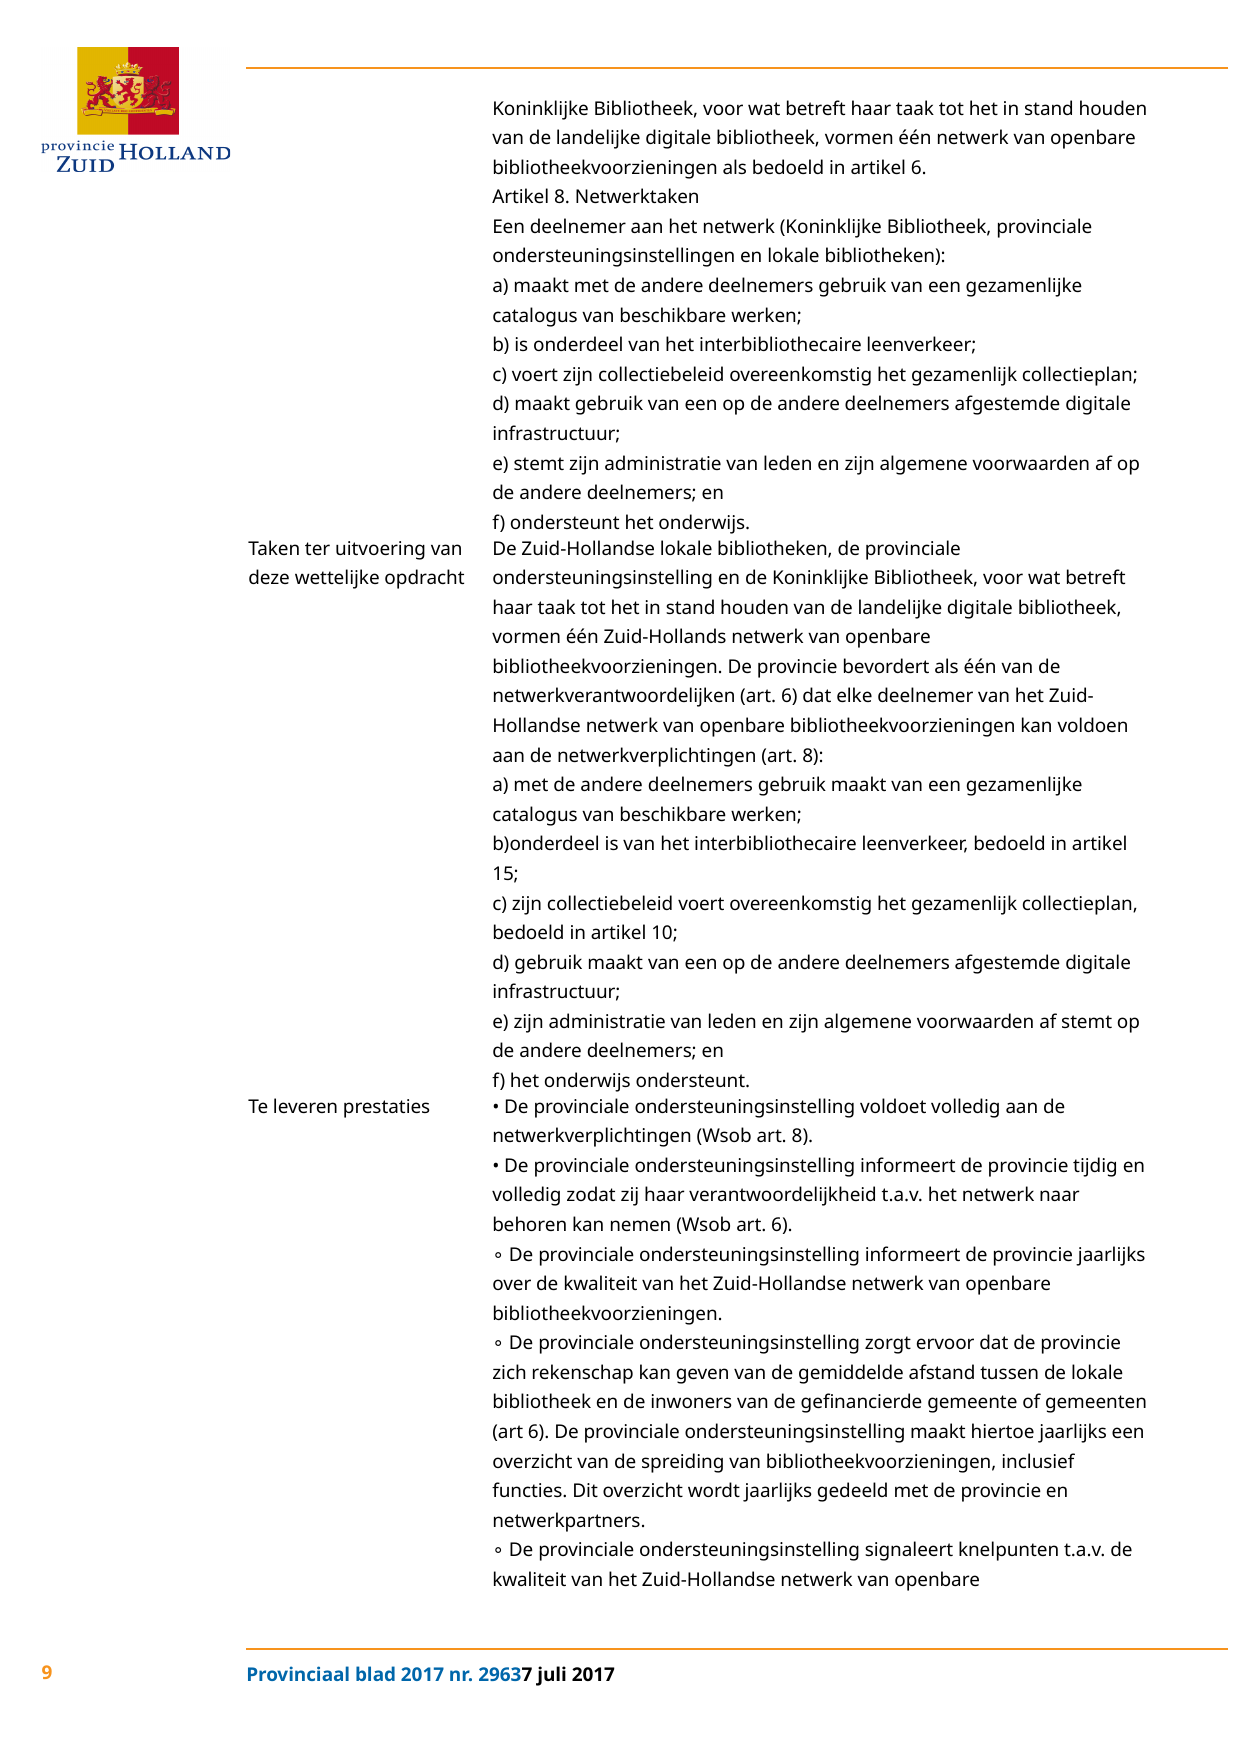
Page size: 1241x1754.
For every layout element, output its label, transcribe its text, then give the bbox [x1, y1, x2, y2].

table_cell De Zuid-Hollandse lokale bibliotheken, de provinciale ondersteuningsinstelling en de Koninklijke Bibliotheek, voor wat betreft haar taak tot het in stand houden van de landelijke digitale bibliotheek, vormen één Zuid-Hollands netwerk van openbare bibliotheekvoorzieningen. De provincie bevordert als één van de netwerkverantwoordelijken (art. 6) dat elke deelnemer van het Zuid-Hollandse netwerk van openbare bibliotheekvoorzieningen kan voldoen aan de netwerkverplichtingen (art. 8): a) met de andere deelnemers gebruik maakt van een gezamenlijke catalogus van beschikbare werken; b)onderdeel is van het interbibliothecaire leenverkeer, bedoeld in artikel 15; c) zijn collectiebeleid voert overeenkomstig het gezamenlijk collectieplan, bedoeld in artikel 10; d) gebruik maakt van een op de andere deelnemers afgestemde digitale infrastructuur; e) zijn administratie van leden en zijn algemene voorwaarden af stemt op de andere deelnemers; en f) het onderwijs ondersteunt. [492, 535, 1152, 1093]
table_header Koninklijke Bibliotheek, voor wat betreft haar taak tot het in stand houden van de landelijke digitale bibliotheek, vormen één netwerk van openbare bibliotheekvoorzieningen als bedoeld in artikel 6. Artikel 8. Netwerktaken Een deelnemer aan het netwerk (Koninklijke Bibliotheek, provinciale ondersteuningsinstellingen en lokale bibliotheken): a) maakt met de andere deelnemers gebruik van een gezamenlijke catalogus van beschikbare werken; b) is onderdeel van het interbibliothecaire leenverkeer; c) voert zijn collectiebeleid overeenkomstig het gezamenlijk collectieplan; d) maakt gebruik van een op de andere deelnemers afgestemde digitale infrastructuur; e) stemt zijn administratie van leden en zijn algemene voorwaarden af op de andere deelnemers; en f) ondersteunt het onderwijs. [492, 95, 1152, 535]
table_cell Te leveren prestaties [248, 1093, 492, 1592]
table_header [248, 95, 492, 535]
table_cell Taken ter uitvoering van deze wettelijke opdracht [248, 535, 492, 1093]
table_cell • De provinciale ondersteuningsinstelling voldoet volledig aan de netwerkverplichtingen (Wsob art. 8). • De provinciale ondersteuningsinstelling informeert de provincie tijdig en volledig zodat zij haar verantwoordelijkheid t.a.v. het netwerk naar behoren kan nemen (Wsob art. 6). ∘ De provinciale ondersteuningsinstelling informeert de provincie jaarlijks over de kwaliteit van het Zuid-Hollandse netwerk van openbare bibliotheekvoorzieningen. ∘ De provinciale ondersteuningsinstelling zorgt ervoor dat de provincie zich rekenschap kan geven van de gemiddelde afstand tussen de lokale bibliotheek en de inwoners van de gefinancierde gemeente of gemeenten (art 6). De provinciale ondersteuningsinstelling maakt hiertoe jaarlijks een overzicht van de spreiding van bibliotheekvoorzieningen, inclusief functies. Dit overzicht wordt jaarlijks gedeeld met de provincie en netwerkpartners. ∘ De provinciale ondersteuningsinstelling signaleert knelpunten t.a.v. de kwaliteit van het Zuid-Hollandse netwerk van openbare [492, 1093, 1152, 1592]
picture [41, 47, 231, 172]
